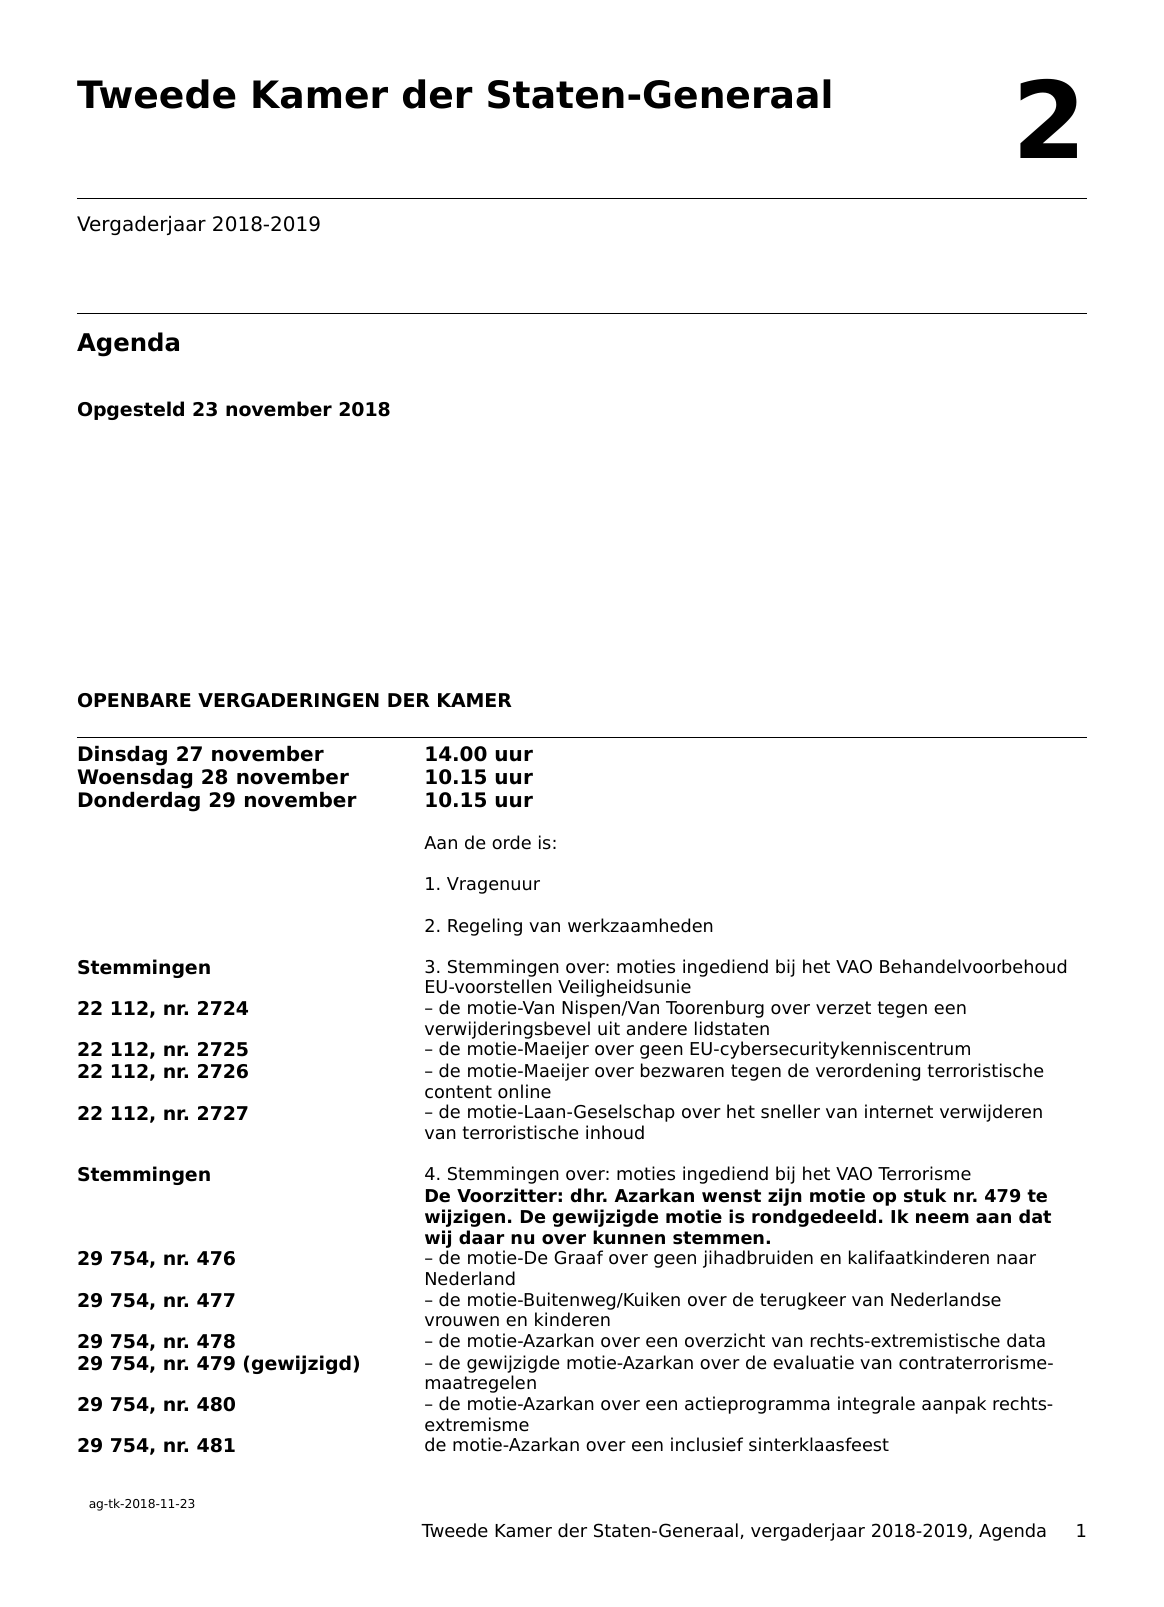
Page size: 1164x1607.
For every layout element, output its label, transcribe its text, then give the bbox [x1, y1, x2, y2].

table_cell 3. Stemmingen over: moties ingediend bij het VAO Behandelvoorbehoud EU-voorstellen Veiligheidsunie [418, 957, 1087, 998]
table_cell – de motie-De Graaf over geen jihadbruiden en kalifaatkinderen naar Nederland [418, 1248, 1087, 1289]
table_cell [77, 895, 401, 916]
table_cell [422, 314, 1087, 357]
table_header 2 [886, 59, 1087, 198]
table_cell Woensdag 28 november [77, 766, 401, 789]
table_cell 29 754, nr. 477 [77, 1290, 401, 1331]
table_cell – de motie-Van Nispen/Van Toorenburg over verzet tegen een verwijderingsbevel uit andere lidstaten [418, 998, 1087, 1039]
table_cell Vergaderjaar 2018-2019 [77, 199, 1087, 313]
table_cell 29 754, nr. 481 [77, 1435, 401, 1457]
table_cell – de motie-Azarkan over een overzicht van rechts-extremistische data [418, 1331, 1087, 1353]
table_cell [401, 833, 418, 854]
table_cell [401, 874, 418, 895]
table_cell [401, 1144, 418, 1164]
table_cell 29 754, nr. 476 [77, 1248, 401, 1289]
table_cell De Voorzitter: dhr. Azarkan wenst zijn motie op stuk nr. 479 te wijzigen. De gewijzigde motie is rondgedeeld. Ik neem aan dat wij daar nu over kunnen stemmen. [418, 1186, 1087, 1248]
table_cell [418, 895, 1087, 916]
table_cell [401, 1435, 418, 1457]
table_header [401, 738, 418, 766]
table_cell [401, 813, 418, 833]
table_cell [401, 1061, 418, 1102]
table_cell Stemmingen [77, 1164, 401, 1186]
text Opgesteld 23 november 2018 [77, 399, 1087, 421]
table_cell [401, 789, 418, 812]
table_cell [401, 998, 418, 1039]
table_cell 1. Vragenuur [418, 874, 1087, 895]
table_cell [401, 1394, 418, 1435]
table_cell [401, 1353, 418, 1394]
table_cell 29 754, nr. 480 [77, 1394, 401, 1435]
table_cell [418, 1144, 1087, 1164]
table_cell [77, 813, 401, 833]
table_cell [401, 1290, 418, 1331]
table_cell 22 112, nr. 2724 [77, 998, 401, 1039]
table_cell – de motie-Azarkan over een actieprogramma integrale aanpak rechts-extremisme [418, 1394, 1087, 1435]
table_cell [401, 1039, 418, 1061]
table_cell 4. Stemmingen over: moties ingediend bij het VAO Terrorisme [418, 1164, 1087, 1186]
table_cell [401, 1164, 418, 1186]
table_cell – de motie-Maeijer over bezwaren tegen de verordening terroristische content online [418, 1061, 1087, 1102]
subtitle OPENBARE VERGADERINGEN DER KAMER [77, 690, 1087, 712]
table_cell Agenda [77, 314, 422, 357]
table_cell – de motie-Laan-Geselschap over het sneller van internet verwijderen van terroristische inhoud [418, 1103, 1087, 1144]
table_cell 29 754, nr. 479 (gewijzigd) [77, 1353, 401, 1394]
table_header Dinsdag 27 november [77, 738, 401, 766]
table_cell [418, 936, 1087, 957]
table_cell – de gewijzigde motie-Azarkan over de evaluatie van contraterrorisme-maatregelen [418, 1353, 1087, 1394]
table_cell [418, 813, 1087, 833]
table_cell 29 754, nr. 478 [77, 1331, 401, 1353]
table_cell [418, 854, 1087, 874]
table_cell [401, 854, 418, 874]
table_cell de motie-Azarkan over een inclusief sinterklaasfeest [418, 1435, 1087, 1457]
table_cell 10.15 uur [418, 789, 1087, 812]
table_cell [401, 1186, 418, 1248]
table_cell 2. Regeling van werkzaamheden [418, 916, 1087, 936]
table_cell [401, 1248, 418, 1289]
table_cell [77, 936, 401, 957]
table_cell – de motie-Maeijer over geen EU-cybersecuritykenniscentrum [418, 1039, 1087, 1061]
table_cell [77, 1144, 401, 1164]
table_cell [77, 854, 401, 874]
table_cell [77, 874, 401, 895]
table_header 14.00 uur [418, 738, 1087, 766]
table_cell Donderdag 29 november [77, 789, 401, 812]
table_cell – de motie-Buitenweg/Kuiken over de terugkeer van Nederlandse vrouwen en kinderen [418, 1290, 1087, 1331]
table_cell [401, 1331, 418, 1353]
table_cell [401, 936, 418, 957]
table_cell 22 112, nr. 2726 [77, 1061, 401, 1102]
table_cell [401, 916, 418, 936]
table_cell 22 112, nr. 2725 [77, 1039, 401, 1061]
table_cell [77, 1186, 401, 1248]
table_header Tweede Kamer der Staten-Generaal [77, 59, 886, 198]
table_cell [401, 957, 418, 998]
table_cell Aan de orde is: [418, 833, 1087, 854]
text ag-tk-2018-11-23 [88, 1497, 323, 1511]
table_cell [77, 833, 401, 854]
table_cell [401, 895, 418, 916]
table_cell [77, 916, 401, 936]
table_cell Stemmingen [77, 957, 401, 998]
table_cell 10.15 uur [418, 766, 1087, 789]
table_cell 22 112, nr. 2727 [77, 1103, 401, 1144]
table_cell [401, 1103, 418, 1144]
table_cell [401, 766, 418, 789]
